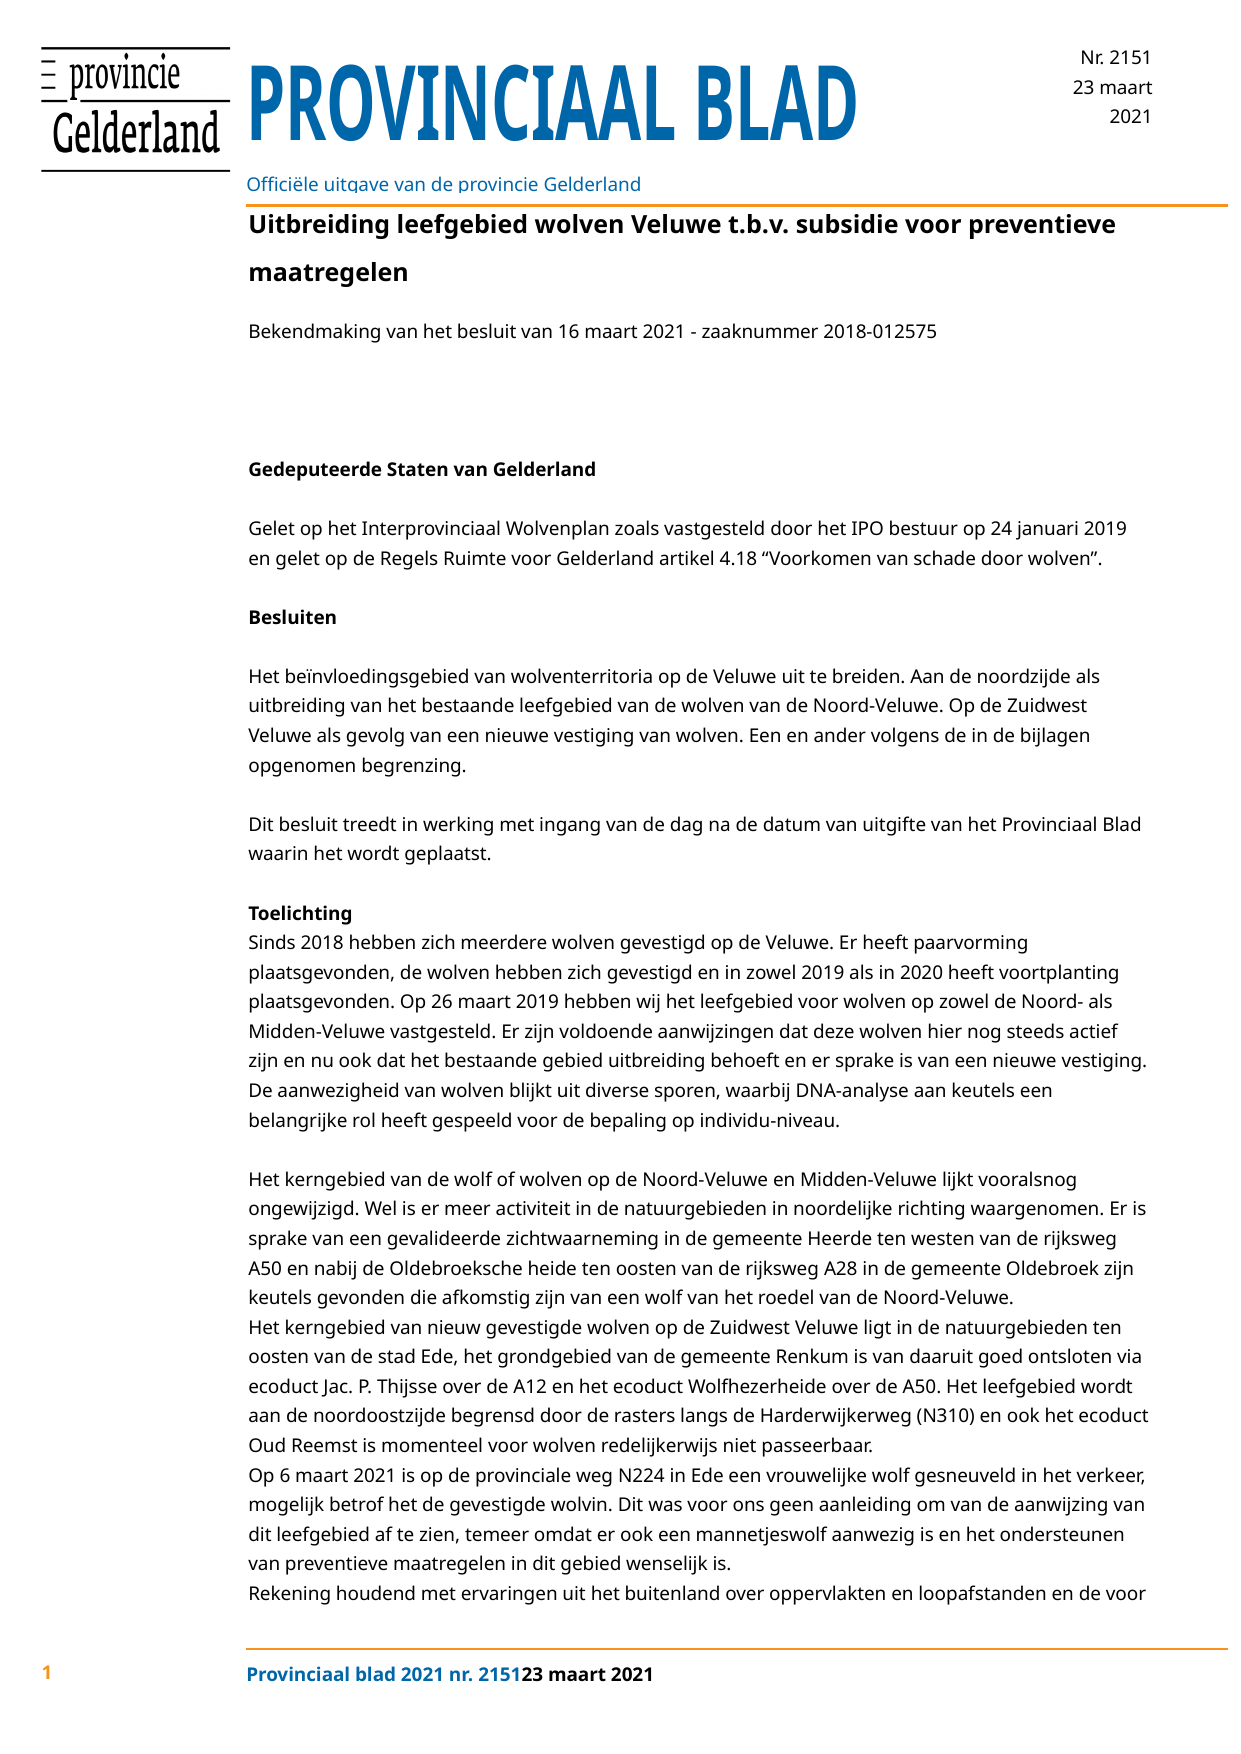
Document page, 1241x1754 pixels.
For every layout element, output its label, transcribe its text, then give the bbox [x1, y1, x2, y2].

text Op 6 maart 2021 is op de provinciale weg N224 in Ede een vrouwelijke wolf gesneuveld in het verkeer, mogelijk betrof het de gevestigde wolvin. Dit was voor ons geen aanleiding om van de aanwijzing van dit leefgebied af te zien, temeer omdat er ook een mannetjeswolf aanwezig is en het ondersteunen van preventieve maatregelen in dit gebied wenselijk is. [248, 1462, 1152, 1576]
text Het kerngebied van de wolf of wolven op de Noord-Veluwe en Midden-Veluwe lijkt vooralsnog ongewijzigd. Wel is er meer activiteit in de natuurgebieden in noordelijke richting waargenomen. Er is sprake van een gevalideerde zichtwaarneming in de gemeente Heerde ten westen van de rijksweg A50 en nabij de Oldebroeksche heide ten oosten van de rijksweg A28 in de gemeente Oldebroek zijn keutels gevonden die afkomstig zijn van een wolf van het roedel van de Noord-Veluwe. [248, 1166, 1152, 1310]
text Gedeputeerde Staten van Gelderland [248, 456, 1152, 482]
text Dit besluit treedt in werking met ingang van de dag na de datum van uitgifte van het Provinciaal Blad waarin het wordt geplaatst. [248, 811, 1152, 866]
picture [41, 47, 231, 172]
text Besluiten [248, 604, 1152, 629]
text Bekendmaking van het besluit van 16 maart 2021 - zaaknummer 2018-012575 [248, 318, 1152, 344]
text Uitbreiding leefgebied wolven Veluwe t.b.v. subsidie voor preventieve maatregelen [248, 207, 1152, 288]
text Het kerngebied van nieuw gevestigde wolven op de Zuidwest Veluwe ligt in de natuurgebieden ten oosten van de stad Ede, het grondgebied van de gemeente Renkum is van daaruit goed ontsloten via ecoduct Jac. P. Thijsse over de A12 en het ecoduct Wolfhezerheide over de A50. Het leefgebied wordt aan de noordoostzijde begrensd door de rasters langs de Harderwijkerweg (N310) en ook het ecoduct Oud Reemst is momenteel voor wolven redelijkerwijs niet passeerbaar. [248, 1314, 1152, 1458]
text Het beïnvloedingsgebied van wolventerritoria op de Veluwe uit te breiden. Aan de noordzijde als uitbreiding van het bestaande leefgebied van de wolven van de Noord-Veluwe. Op de Zuidwest Veluwe als gevolg van een nieuwe vestiging van wolven. Een en ander volgens de in de bijlagen opgenomen begrenzing. [248, 663, 1152, 777]
text Toelichting [248, 900, 1152, 925]
text Rekening houdend met ervaringen uit het buitenland over oppervlakten en loopafstanden en de voor [248, 1580, 1152, 1606]
text Gelet op het Interprovinciaal Wolvenplan zoals vastgesteld door het IPO bestuur op 24 januari 2019 en gelet op de Regels Ruimte voor Gelderland artikel 4.18 “Voorkomen van schade door wolven”. [248, 515, 1152, 570]
text Sinds 2018 hebben zich meerdere wolven gevestigd op de Veluwe. Er heeft paarvorming plaatsgevonden, de wolven hebben zich gevestigd en in zowel 2019 als in 2020 heeft voortplanting plaatsgevonden. Op 26 maart 2019 hebben wij het leefgebied voor wolven op zowel de Noord- als Midden-Veluwe vastgesteld. Er zijn voldoende aanwijzingen dat deze wolven hier nog steeds actief zijn en nu ook dat het bestaande gebied uitbreiding behoeft en er sprake is van een nieuwe vestiging. De aanwezigheid van wolven blijkt uit diverse sporen, waarbij DNA-analyse aan keutels een belangrijke rol heeft gespeeld voor de bepaling op individu-niveau. [248, 929, 1152, 1132]
